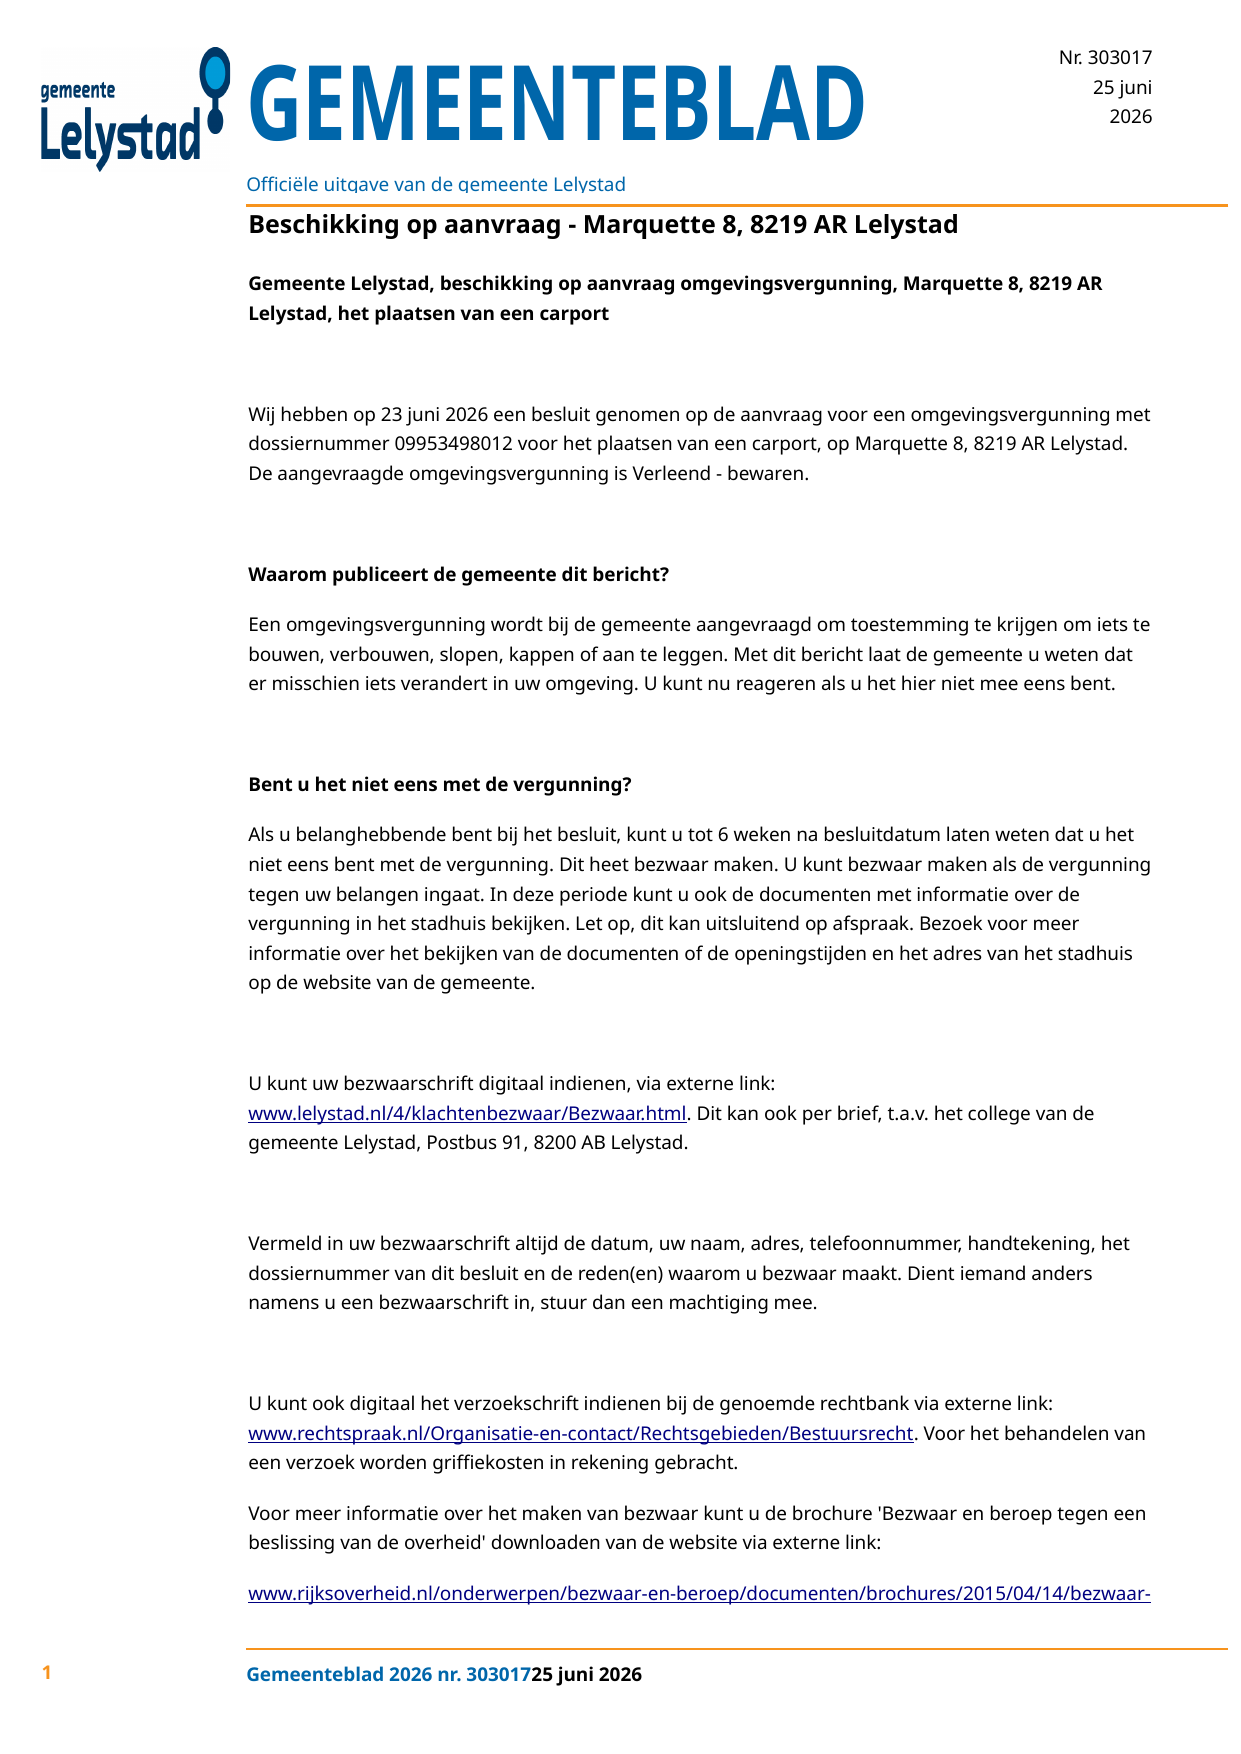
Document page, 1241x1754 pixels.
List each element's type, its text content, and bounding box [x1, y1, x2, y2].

text Beschikking op aanvraag - Marquette 8, 8219 AR Lelystad [248, 207, 1152, 241]
text Als u belanghebbende bent bij het besluit, kunt u tot 6 weken na besluitdatum laten weten dat u het niet eens bent met de vergunning. Dit heet bezwaar maken. U kunt bezwaar maken als de vergunning tegen uw belangen ingaat. In deze periode kunt u ook de documenten met informatie over de vergunning in het stadhuis bekijken. Let op, dit kan uitsluitend op afspraak. Bezoek voor meer informatie over het bekijken van de documenten of de openingstijden en het adres van het stadhuis op de website van de gemeente. [248, 822, 1152, 995]
text Waarom publiceert de gemeente dit bericht? [248, 561, 1152, 586]
text Vermeld in uw bezwaarschrift altijd de datum, uw naam, adres, telefoonnummer, handtekening, het dossiernummer van dit besluit en de reden(en) waarom u bezwaar maakt. Dient iemand anders namens u een bezwaarschrift in, stuur dan een machtiging mee. [248, 1230, 1152, 1315]
text Gemeente Lelystad, beschikking op aanvraag omgevingsvergunning, Marquette 8, 8219 AR Lelystad, het plaatsen van een carport [248, 270, 1152, 326]
text U kunt ook digitaal het verzoekschrift indienen bij de genoemde rechtbank via externe link: www.rechtspraak.nl/Organisatie-en-contact/Rechtsgebieden/Bestuursrecht. Voor het behandelen van een verzoek worden griffiekosten in rekening gebracht. [248, 1390, 1152, 1475]
text Voor meer informatie over het maken van bezwaar kunt u de brochure 'Bezwaar en beroep tegen een beslissing van de overheid' downloaden van de website via externe link: [248, 1500, 1152, 1555]
text U kunt uw bezwaarschrift digitaal indienen, via externe link: www.lelystad.nl/4/klachtenbezwaar/Bezwaar.html. Dit kan ook per brief, t.a.v. het college van de gemeente Lelystad, Postbus 91, 8200 AB Lelystad. [248, 1070, 1152, 1155]
picture [41, 47, 231, 172]
text Een omgevingsvergunning wordt bij de gemeente aangevraagd om toestemming te krijgen om iets te bouwen, verbouwen, slopen, kappen of aan te leggen. Met dit bericht laat de gemeente u weten dat er misschien iets verandert in uw omgeving. U kunt nu reageren als u het hier niet mee eens bent. [248, 611, 1152, 696]
text www.rijksoverheid.nl/onderwerpen/bezwaar-en-beroep/documenten/brochures/2015/04/14/bezwaar- [248, 1580, 1152, 1606]
text Bent u het niet eens met de vergunning? [248, 771, 1152, 797]
text Wij hebben op 23 juni 2026 een besluit genomen op de aanvraag voor een omgevingsvergunning met dossiernummer 09953498012 voor het plaatsen van een carport, op Marquette 8, 8219 AR Lelystad. De aangevraagde omgevingsvergunning is Verleend - bewaren. [248, 401, 1152, 486]
